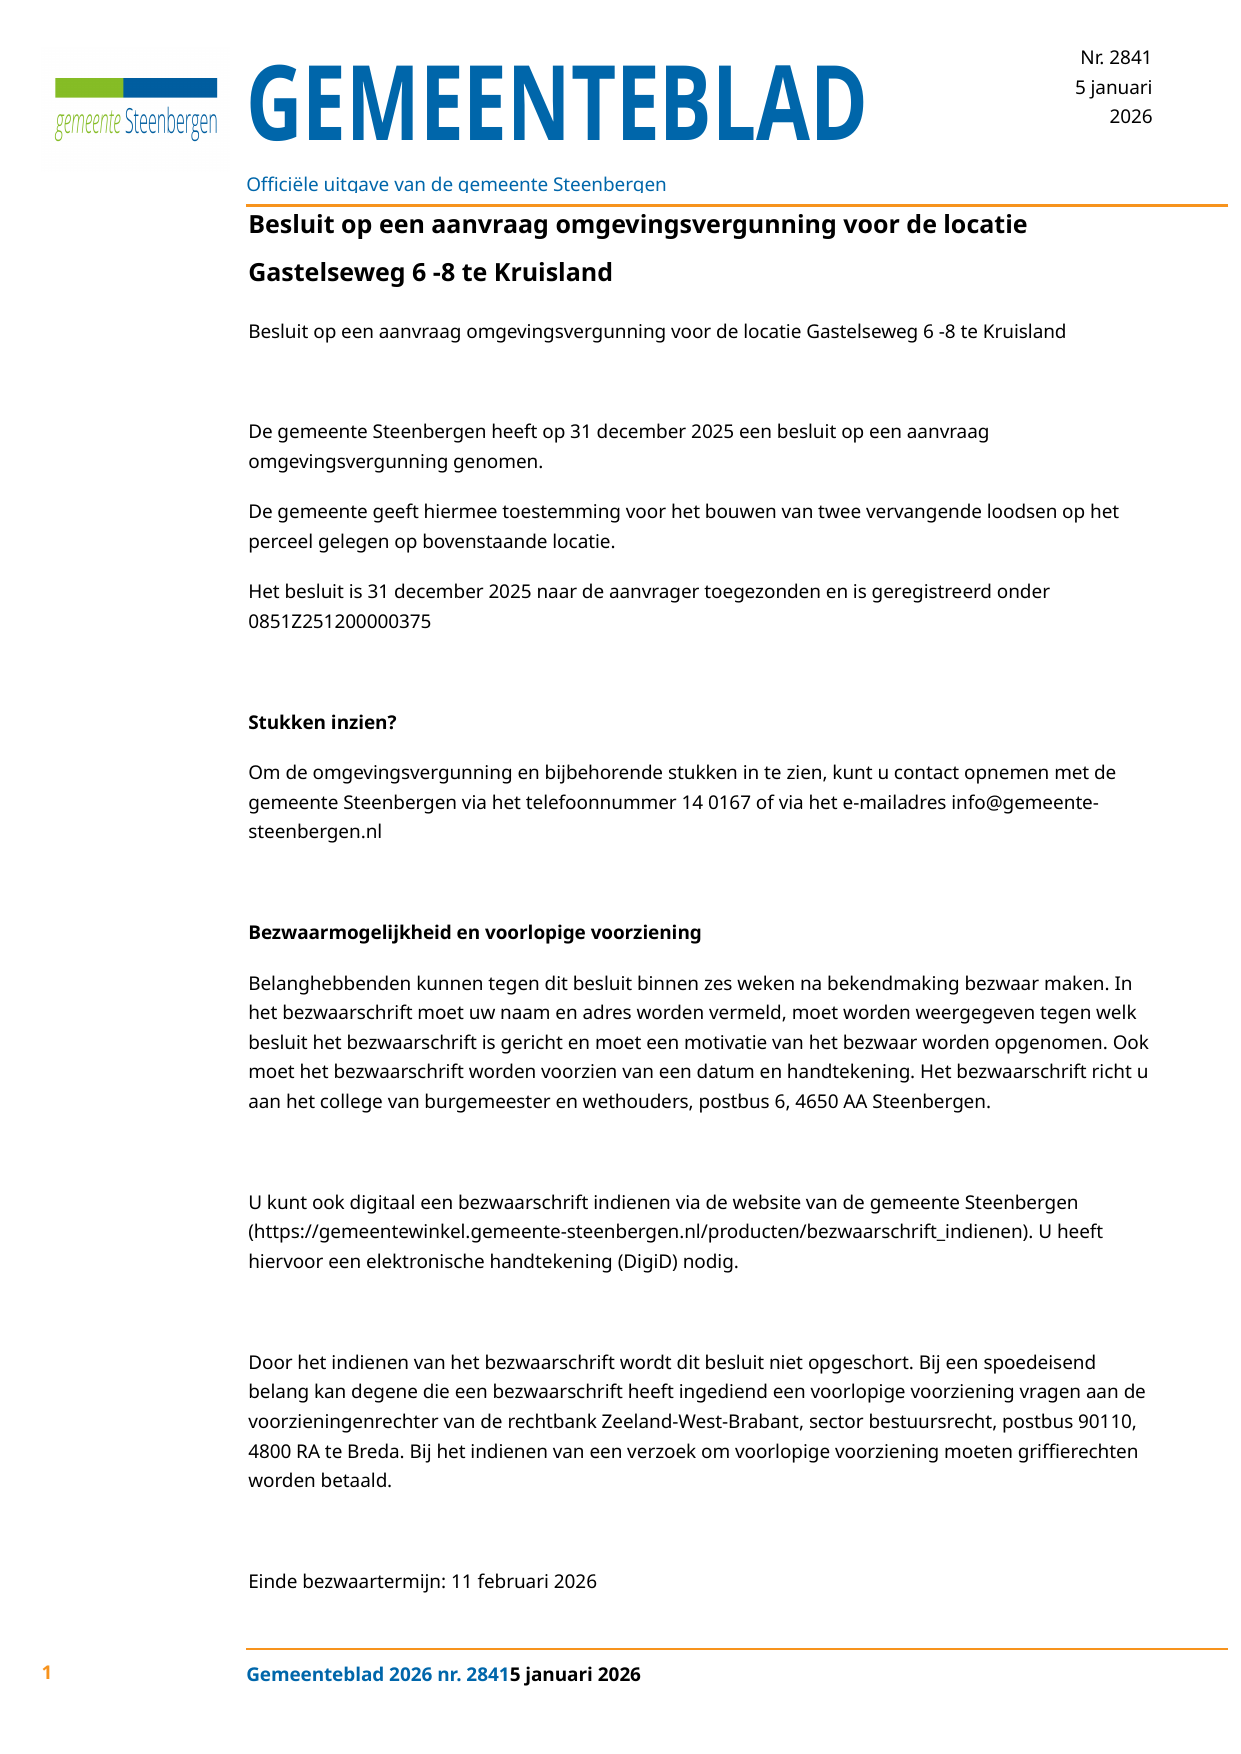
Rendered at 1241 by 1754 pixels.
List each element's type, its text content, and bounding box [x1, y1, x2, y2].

text Besluit op een aanvraag omgevingsvergunning voor de locatie Gastelseweg 6 -8 te Kruisland [248, 318, 1152, 344]
text Besluit op een aanvraag omgevingsvergunning voor de locatie Gastelseweg 6 -8 te Kruisland [248, 207, 1152, 288]
text Stukken inzien? [248, 709, 1152, 735]
picture [41, 47, 231, 172]
text Om de omgevingsvergunning en bijbehorende stukken in te zien, kunt u contact opnemen met de gemeente Steenbergen via het telefoonnummer 14 0167 of via het e-mailadres info@gemeente-steenbergen.nl [248, 759, 1152, 844]
text De gemeente geeft hiermee toestemming voor het bouwen van twee vervangende loodsen op het perceel gelegen op bovenstaande locatie. [248, 499, 1152, 554]
text U kunt ook digitaal een bezwaarschrift indienen via de website van de gemeente Steenbergen (https://gemeentewinkel.gemeente-steenbergen.nl/producten/bezwaarschrift_indienen). U heeft hiervoor een elektronische handtekening (DigiD) nodig. [248, 1189, 1152, 1274]
text Door het indienen van het bezwaarschrift wordt dit besluit niet opgeschort. Bij een spoedeisend belang kan degene die een bezwaarschrift heeft ingediend een voorlopige voorziening vragen aan de voorzieningenrechter van de rechtbank Zeeland-West-Brabant, sector bestuursrecht, postbus 90110, 4800 RA te Breda. Bij het indienen van een verzoek om voorlopige voorziening moeten griffierechten worden betaald. [248, 1349, 1152, 1493]
text Bezwaarmogelijkheid en voorlopige voorziening [248, 919, 1152, 945]
text De gemeente Steenbergen heeft op 31 december 2025 een besluit op een aanvraag omgevingsvergunning genomen. [248, 419, 1152, 474]
text Einde bezwaartermijn: 11 februari 2026 [248, 1568, 1152, 1594]
text Het besluit is 31 december 2025 naar de aanvrager toegezonden en is geregistreerd onder 0851Z251200000375 [248, 579, 1152, 634]
text Belanghebbenden kunnen tegen dit besluit binnen zes weken na bekendmaking bezwaar maken. In het bezwaarschrift moet uw naam en adres worden vermeld, moet worden weergegeven tegen welk besluit het bezwaarschrift is gericht en moet een motivatie van het bezwaar worden opgenomen. Ook moet het bezwaarschrift worden voorzien van een datum en handtekening. Het bezwaarschrift richt u aan het college van burgemeester en wethouders, postbus 6, 4650 AA Steenbergen. [248, 970, 1152, 1114]
